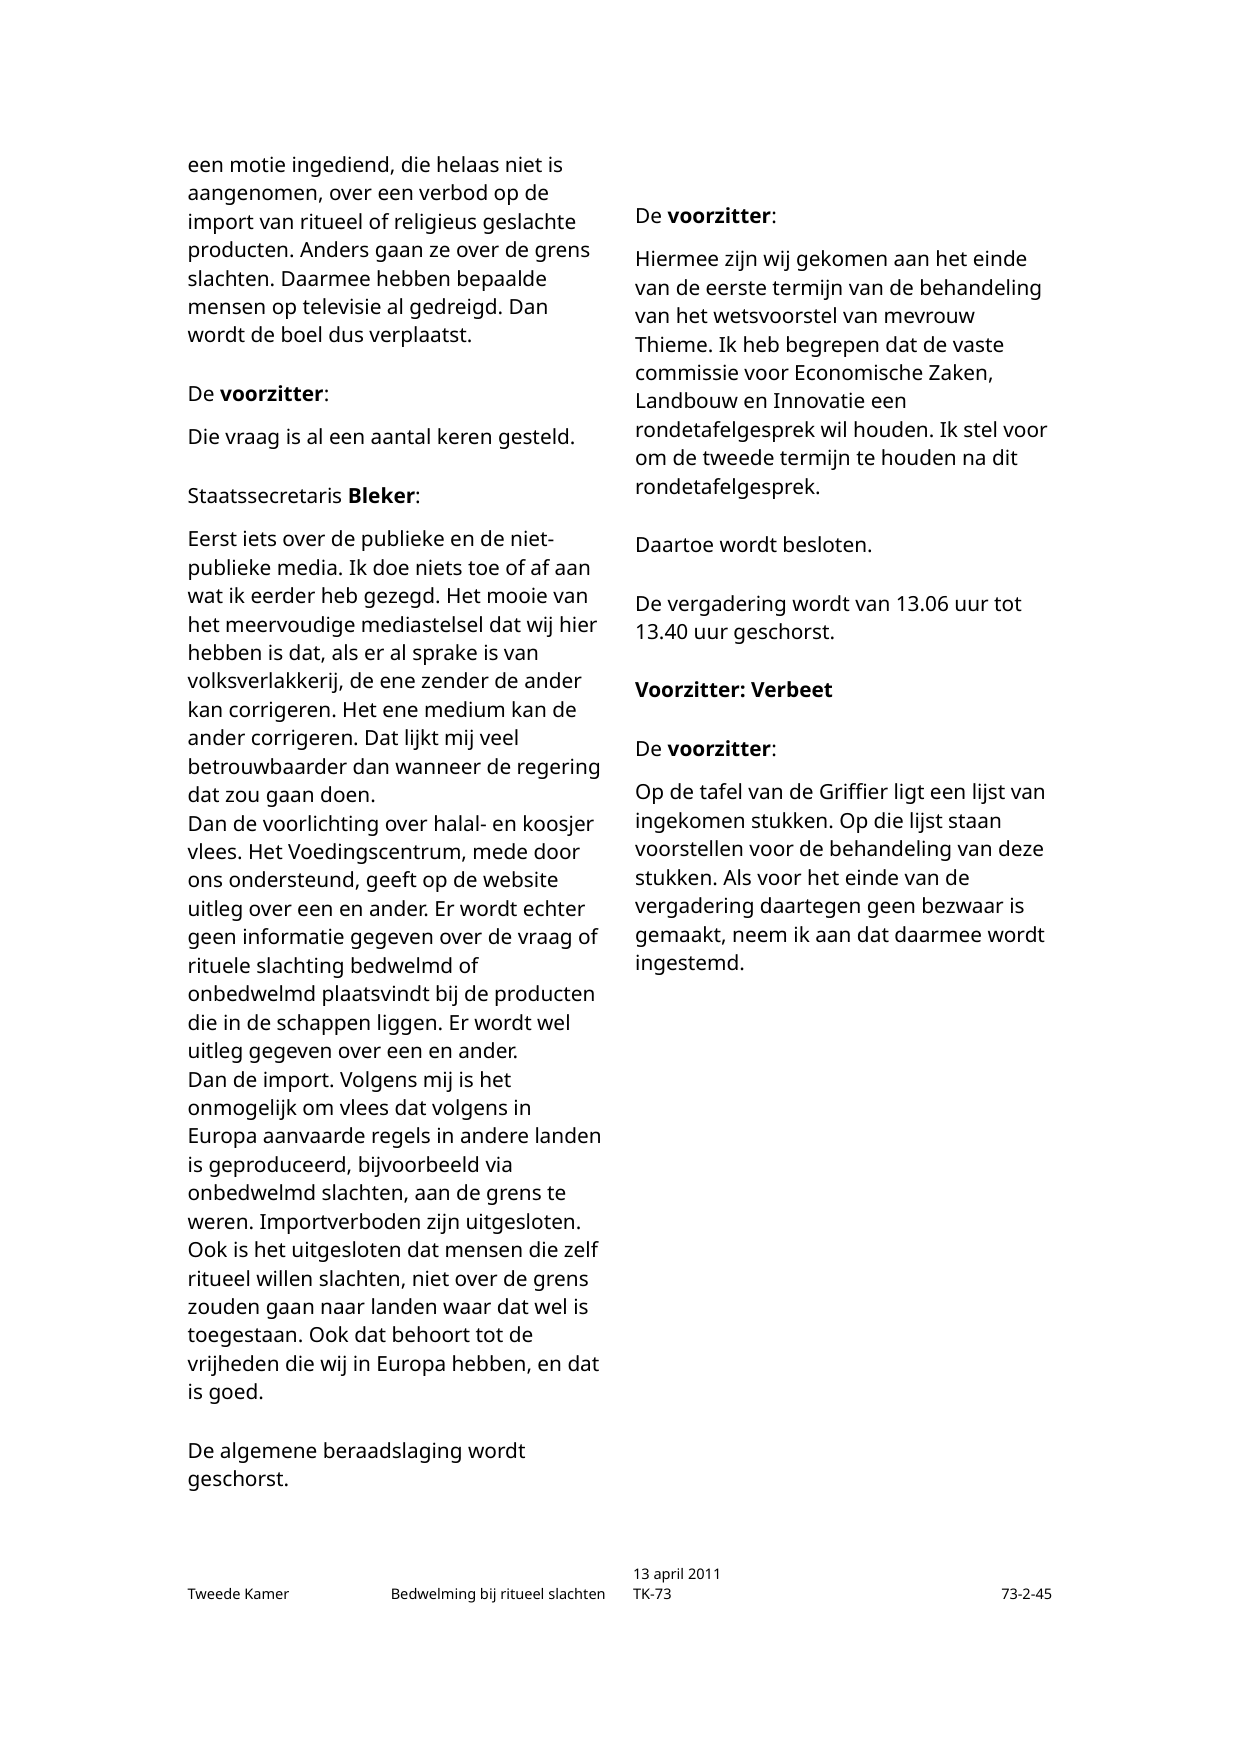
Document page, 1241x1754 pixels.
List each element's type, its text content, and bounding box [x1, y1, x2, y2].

text De voorzitter: [187, 379, 605, 407]
text Staatssecretaris Bleker: [187, 481, 605, 509]
text Daartoe wordt besloten. [635, 530, 1053, 559]
text Dan de voorlichting over halal- en koosjer vlees. Het Voedingscentrum, mede door ons ondersteund, geeft op de website uitleg over een en ander. Er wordt echter geen informatie gegeven over de vraag of rituele slachting bedwelmd of onbedwelmd plaatsvindt bij de producten die in de schappen liggen. Er wordt wel uitleg gegeven over een en ander. [187, 809, 605, 1065]
text Dan de import. Volgens mij is het onmogelijk om vlees dat volgens in Europa aanvaarde regels in andere landen is geproduceerd, bijvoorbeeld via onbedwelmd slachten, aan de grens te weren. Importverboden zijn uitgesloten. Ook is het uitgesloten dat mensen die zelf ritueel willen slachten, niet over de grens zouden gaan naar landen waar dat wel is toegestaan. Ook dat behoort tot de vrijheden die wij in Europa hebben, en dat is goed. [187, 1065, 605, 1406]
text Voorzitter: Verbeet [635, 676, 1053, 704]
text Eerst iets over de publieke en de niet-publieke media. Ik doe niets toe of af aan wat ik eerder heb gezegd. Het mooie van het meervoudige mediastelsel dat wij hier hebben is dat, als er al sprake is van volksverlakkerij, de ene zender de ander kan corrigeren. Het ene medium kan de ander corrigeren. Dat lijkt mij veel betrouwbaarder dan wanneer de regering dat zou gaan doen. [187, 524, 605, 809]
text Die vraag is al een aantal keren gesteld. [187, 422, 605, 451]
text  [635, 150, 1053, 178]
text De voorzitter: [635, 734, 1053, 762]
text Hiermee zijn wij gekomen aan het einde van de eerste termijn van de behandeling van het wetsvoorstel van mevrouw Thieme. Ik heb begrepen dat de vaste commissie voor Economische Zaken, Landbouw en Innovatie een rondetafelgesprek wil houden. Ik stel voor om de tweede termijn te houden na dit rondetafelgesprek. [635, 244, 1053, 500]
text De voorzitter: [635, 201, 1053, 229]
text De vergadering wordt van 13.06 uur tot 13.40 uur geschorst. [635, 589, 1053, 646]
text De algemene beraadslaging wordt geschorst. [187, 1436, 605, 1493]
text een motie ingediend, die helaas niet is aangenomen, over een verbod op de import van ritueel of religieus geslachte producten. Anders gaan ze over de grens slachten. Daarmee hebben bepaalde mensen op televisie al gedreigd. Dan wordt de boel dus verplaatst. [187, 150, 605, 349]
text Op de tafel van de Griffier ligt een lijst van ingekomen stukken. Op die lijst staan voorstellen voor de behandeling van deze stukken. Als voor het einde van de vergadering daartegen geen bezwaar is gemaakt, neem ik aan dat daarmee wordt ingestemd. [635, 777, 1053, 977]
